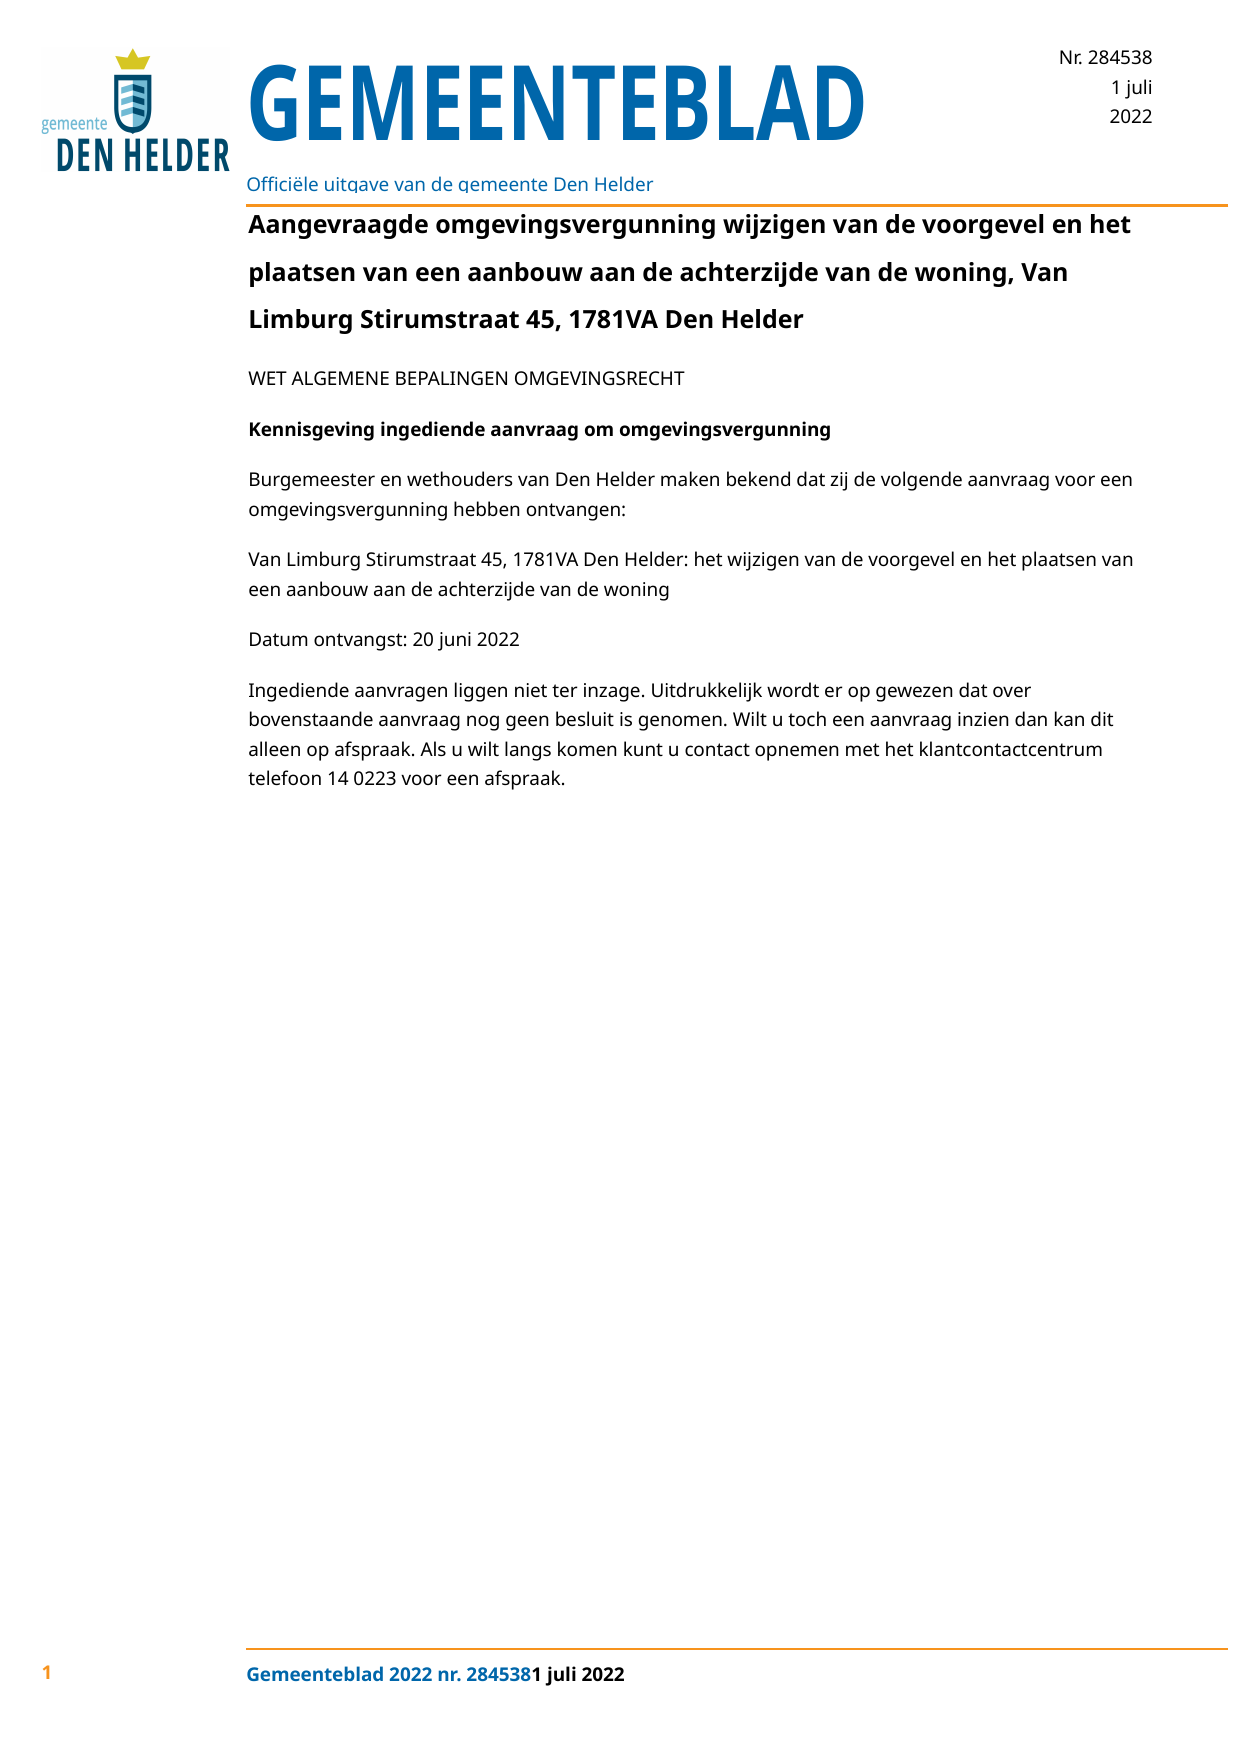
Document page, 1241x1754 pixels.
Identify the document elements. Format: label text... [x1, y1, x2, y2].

picture [182, 144, 187, 165]
text Kennisgeving ingediende aanvraag om omgevingsvergunning [248, 416, 1152, 442]
text Datum ontvangst: 20 juni 2022 [248, 626, 1152, 652]
picture [130, 157, 135, 172]
text Ingediende aanvragen liggen niet ter inzage. Uitdrukkelijk wordt er op gewezen dat over bovenstaande aanvraag nog geen besluit is genomen. Wilt u toch een aanvraag inzien dan kan dit alleen op afspraak. Als u wilt langs komen kunt u contact opnemen met het klantcontactcentrum telefoon 14 0223 voor een afspraak. [248, 677, 1152, 791]
text Van Limburg Stirumstraat 45, 1781VA Den Helder: het wijzigen van de voorgevel en het plaatsen van een aanbouw aan de achterzijde van de woning [248, 546, 1152, 602]
picture [41, 47, 231, 172]
text WET ALGEMENE BEPALINGEN OMGEVINGSRECHT [248, 366, 1152, 391]
picture [220, 160, 224, 172]
picture [63, 144, 68, 165]
text Aangevraagde omgevingsvergunning wijzigen van de voorgevel en het plaatsen van een aanbouw aan de achterzijde van de woning, Van Limburg Stirumstraat 45, 1781VA Den Helder [248, 207, 1152, 336]
picture [100, 154, 106, 172]
text Burgemeester en wethouders van Den Helder maken bekend dat zij de volgende aanvraag voor een omgevingsvergunning hebben ontvangen: [248, 466, 1152, 522]
